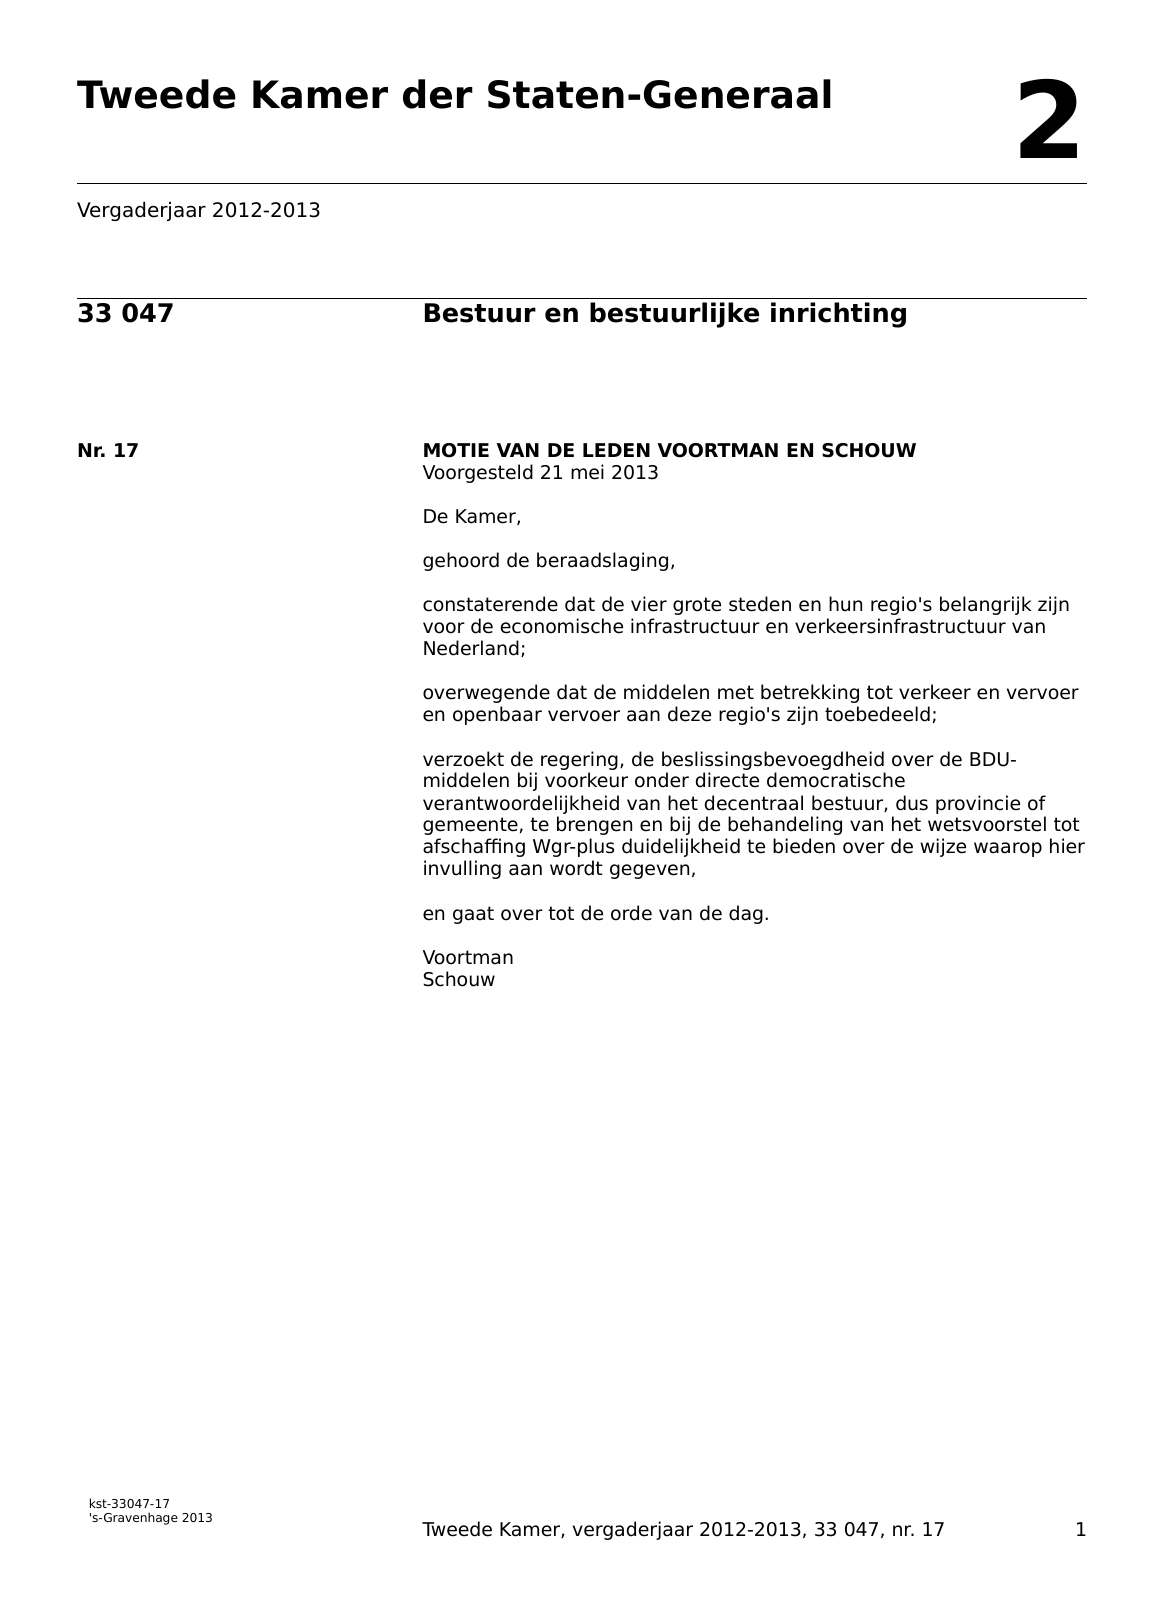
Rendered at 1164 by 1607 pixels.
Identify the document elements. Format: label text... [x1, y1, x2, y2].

subtitle 33 047 Bestuur en bestuurlijke inrichting [77, 299, 1087, 329]
table_cell Vergaderjaar 2012-2013 [77, 184, 1087, 298]
subtitle Nr. 17 MOTIE VAN DE LEDEN VOORTMAN EN SCHOUW [77, 440, 1087, 462]
text Voortman [422, 947, 1087, 969]
text Schouw [422, 969, 1087, 991]
text overwegende dat de middelen met betrekking tot verkeer en vervoer en openbaar vervoer aan deze regio's zijn toebedeeld; [422, 682, 1087, 726]
text gehoord de beraadslaging, [422, 550, 1087, 572]
text 's-Gravenhage 2013 [88, 1511, 323, 1525]
text kst-33047-17 [88, 1497, 323, 1511]
text Voorgesteld 21 mei 2013 [422, 462, 1087, 484]
text De Kamer, [422, 506, 1087, 528]
text constaterende dat de vier grote steden en hun regio's belangrijk zijn voor de economische infrastructuur en verkeersinfrastructuur van Nederland; [422, 594, 1087, 660]
text en gaat over tot de orde van de dag. [422, 902, 1087, 924]
table_header Tweede Kamer der Staten-Generaal [77, 59, 886, 183]
table_header 2 [886, 59, 1087, 183]
text verzoekt de regering, de beslissingsbevoegdheid over de BDU-middelen bij voorkeur onder directe democratische verantwoordelijkheid van het decentraal bestuur, dus provincie of gemeente, te brengen en bij de behandeling van het wetsvoorstel tot afschaffing Wgr-plus duidelijkheid te bieden over de wijze waarop hier invulling aan wordt gegeven, [422, 748, 1087, 880]
